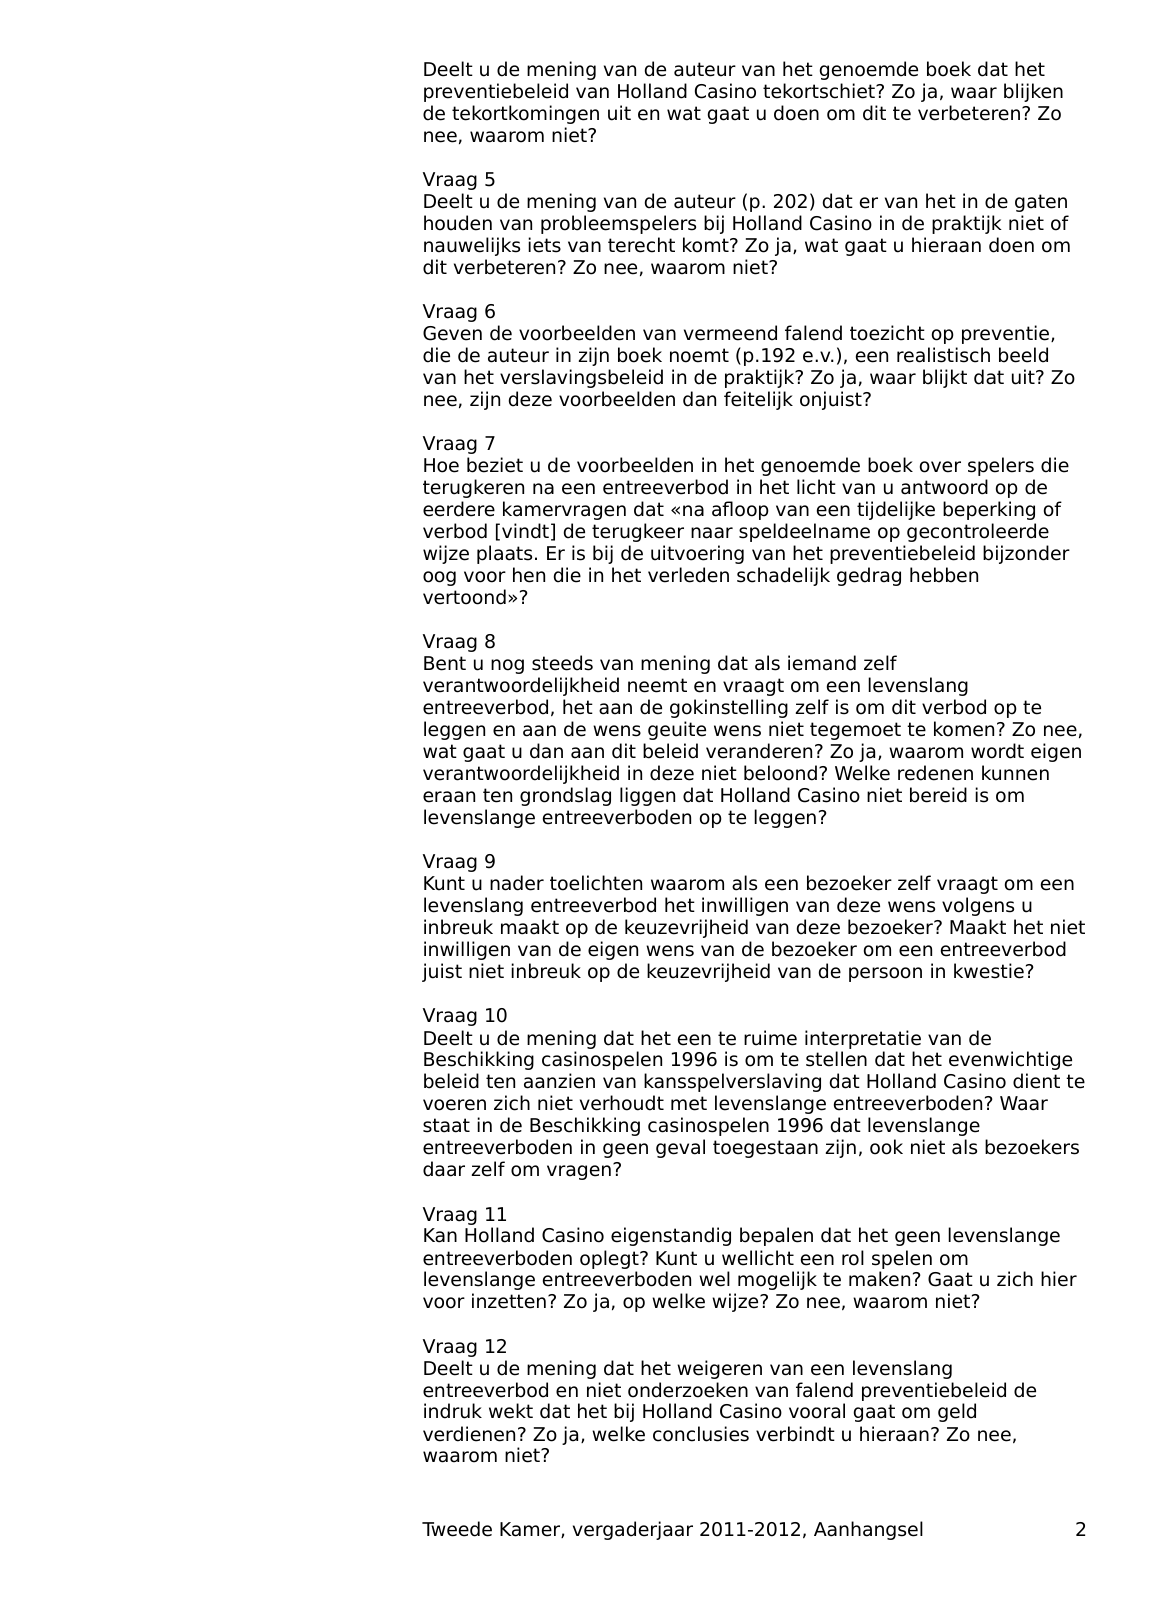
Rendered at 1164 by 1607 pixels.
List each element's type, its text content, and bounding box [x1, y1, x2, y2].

text Vraag 7 [422, 433, 1087, 455]
text Vraag 11 [422, 1203, 1087, 1225]
text Deelt u de mening dat het weigeren van een levenslang entreeverbod en niet onderzoeken van falend preventiebeleid de indruk wekt dat het bij Holland Casino vooral gaat om geld verdienen? Zo ja, welke conclusies verbindt u hieraan? Zo nee, waarom niet? [422, 1357, 1087, 1467]
text Vraag 12 [422, 1336, 1087, 1357]
text Deelt u de mening van de auteur (p. 202) dat er van het in de gaten houden van probleemspelers bij Holland Casino in de praktijk niet of nauwelijks iets van terecht komt? Zo ja, wat gaat u hieraan doen om dit verbeteren? Zo nee, waarom niet? [422, 191, 1087, 279]
text Vraag 6 [422, 301, 1087, 323]
text Deelt u de mening van de auteur van het genoemde boek dat het preventiebeleid van Holland Casino tekortschiet? Zo ja, waar blijken de tekortkomingen uit en wat gaat u doen om dit te verbeteren? Zo nee, waarom niet? [422, 59, 1087, 147]
text Kunt u nader toelichten waarom als een bezoeker zelf vraagt om een levenslang entreeverbod het inwilligen van deze wens volgens u inbreuk maakt op de keuzevrijheid van deze bezoeker? Maakt het niet inwilligen van de eigen wens van de bezoeker om een entreeverbod juist niet inbreuk op de keuzevrijheid van de persoon in kwestie? [422, 873, 1087, 983]
text Deelt u de mening dat het een te ruime interpretatie van de Beschikking casinospelen 1996 is om te stellen dat het evenwichtige beleid ten aanzien van kansspelverslaving dat Holland Casino dient te voeren zich niet verhoudt met levenslange entreeverboden? Waar staat in de Beschikking casinospelen 1996 dat levenslange entreeverboden in geen geval toegestaan zijn, ook niet als bezoekers daar zelf om vragen? [422, 1027, 1087, 1181]
text Vraag 9 [422, 851, 1087, 873]
text Vraag 8 [422, 631, 1087, 653]
text Geven de voorbeelden van vermeend falend toezicht op preventie, die de auteur in zijn boek noemt (p.192 e.v.), een realistisch beeld van het verslavingsbeleid in de praktijk? Zo ja, waar blijkt dat uit? Zo nee, zijn deze voorbeelden dan feitelijk onjuist? [422, 323, 1087, 411]
text Kan Holland Casino eigenstandig bepalen dat het geen levenslange entreeverboden oplegt? Kunt u wellicht een rol spelen om levenslange entreeverboden wel mogelijk te maken? Gaat u zich hier voor inzetten? Zo ja, op welke wijze? Zo nee, waarom niet? [422, 1225, 1087, 1313]
text Bent u nog steeds van mening dat als iemand zelf verantwoordelijkheid neemt en vraagt om een levenslang entreeverbod, het aan de gokinstelling zelf is om dit verbod op te leggen en aan de wens geuite wens niet tegemoet te komen? Zo nee, wat gaat u dan aan dit beleid veranderen? Zo ja, waarom wordt eigen verantwoordelijkheid in deze niet beloond? Welke redenen kunnen eraan ten grondslag liggen dat Holland Casino niet bereid is om levenslange entreeverboden op te leggen? [422, 653, 1087, 829]
text Vraag 10 [422, 1005, 1087, 1027]
text Vraag 5 [422, 169, 1087, 191]
text Hoe beziet u de voorbeelden in het genoemde boek over spelers die terugkeren na een entreeverbod in het licht van u antwoord op de eerdere kamervragen dat «na afloop van een tijdelijke beperking of verbod [vindt] de terugkeer naar speldeelname op gecontroleerde wijze plaats. Er is bij de uitvoering van het preventiebeleid bijzonder oog voor hen die in het verleden schadelijk gedrag hebben vertoond»? [422, 455, 1087, 609]
